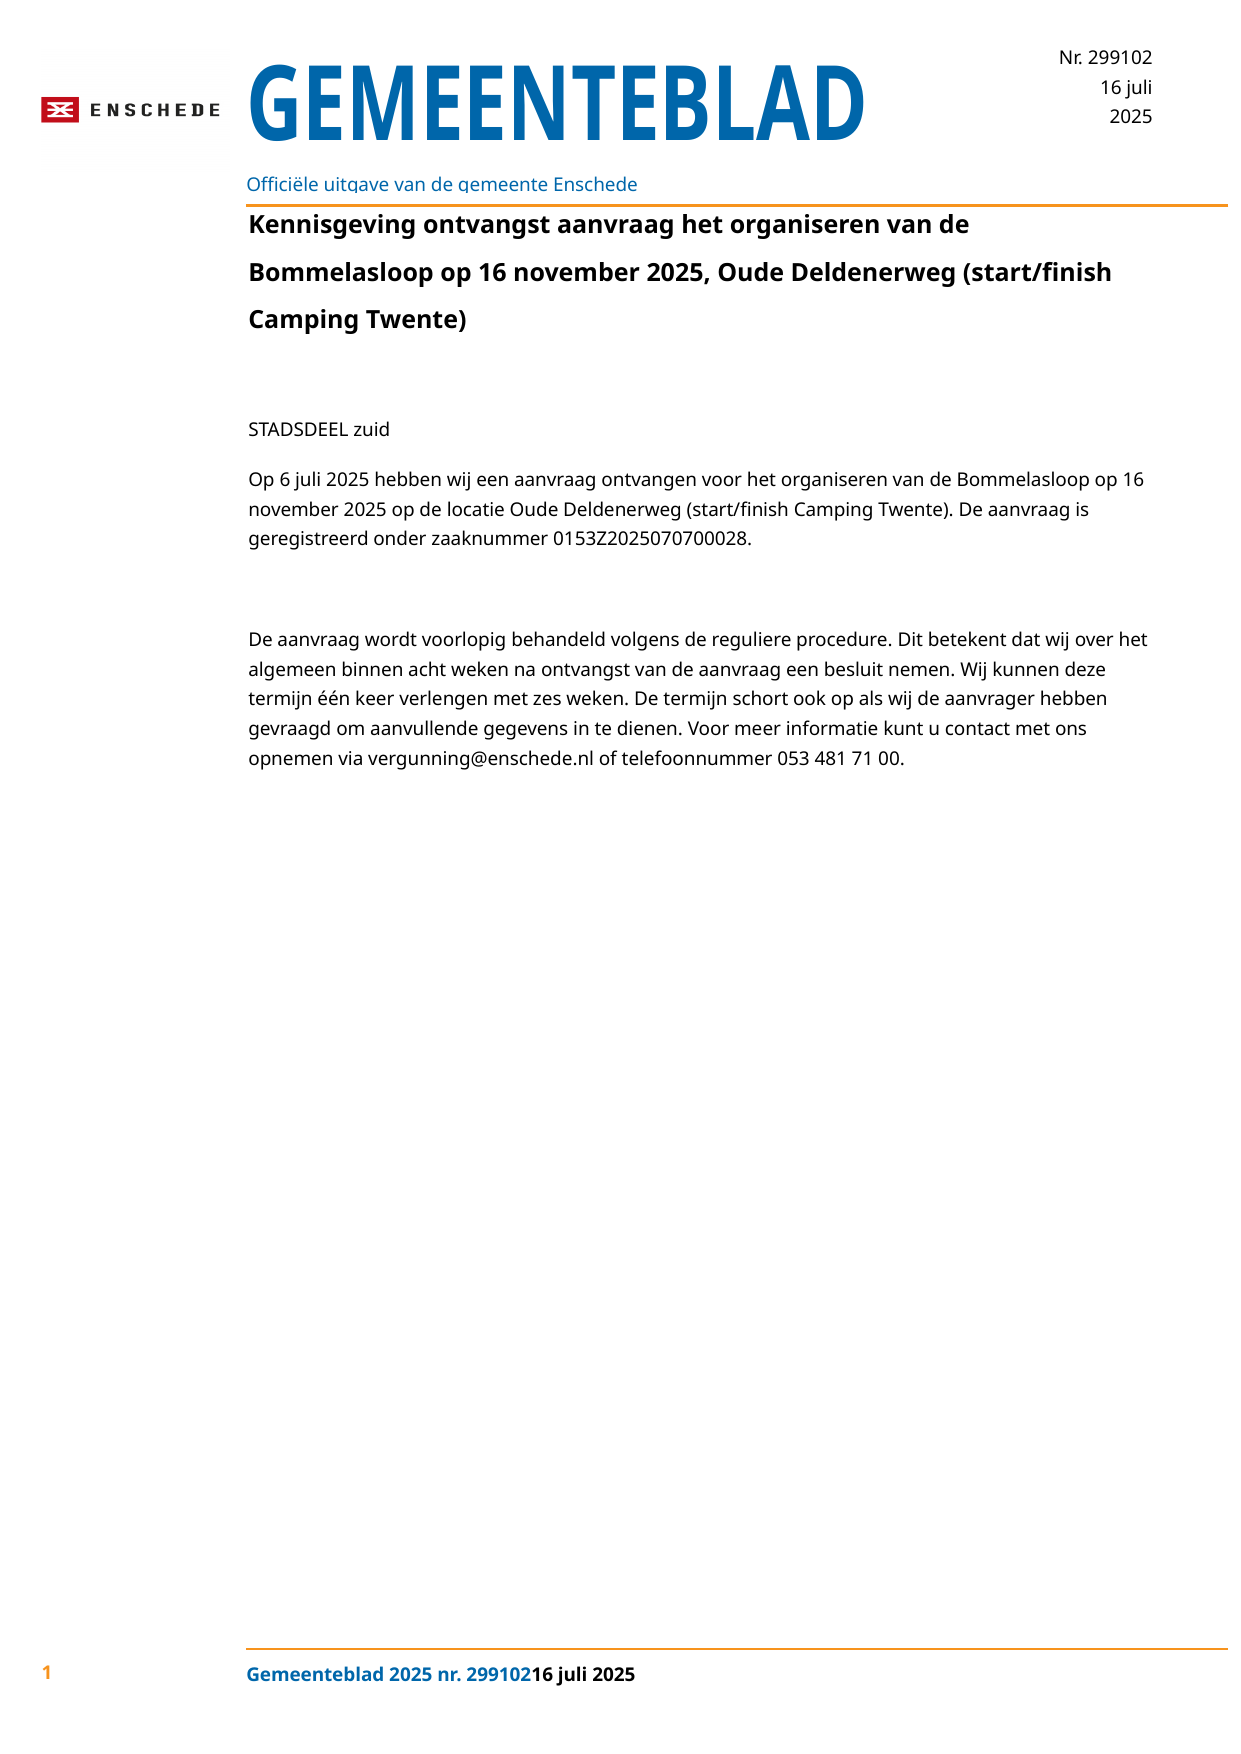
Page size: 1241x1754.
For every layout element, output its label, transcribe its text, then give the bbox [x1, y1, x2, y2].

text STADSDEEL zuid [248, 416, 1152, 442]
text De aanvraag wordt voorlopig behandeld volgens de reguliere procedure. Dit betekent dat wij over het algemeen binnen acht weken na ontvangst van de aanvraag een besluit nemen. Wij kunnen deze termijn één keer verlengen met zes weken. De termijn schort ook op als wij de aanvrager hebben gevraagd om aanvullende gegevens in te dienen. Voor meer informatie kunt u contact met ons opnemen via vergunning@enschede.nl of telefoonnummer 053 481 71 00. [248, 626, 1152, 770]
text Kennisgeving ontvangst aanvraag het organiseren van de Bommelasloop op 16 november 2025, Oude Deldenerweg (start/finish Camping Twente) [248, 207, 1152, 336]
picture [41, 47, 231, 172]
text Op 6 juli 2025 hebben wij een aanvraag ontvangen voor het organiseren van de Bommelasloop op 16 november 2025 op de locatie Oude Deldenerweg (start/finish Camping Twente). De aanvraag is geregistreerd onder zaaknummer 0153Z2025070700028. [248, 466, 1152, 551]
